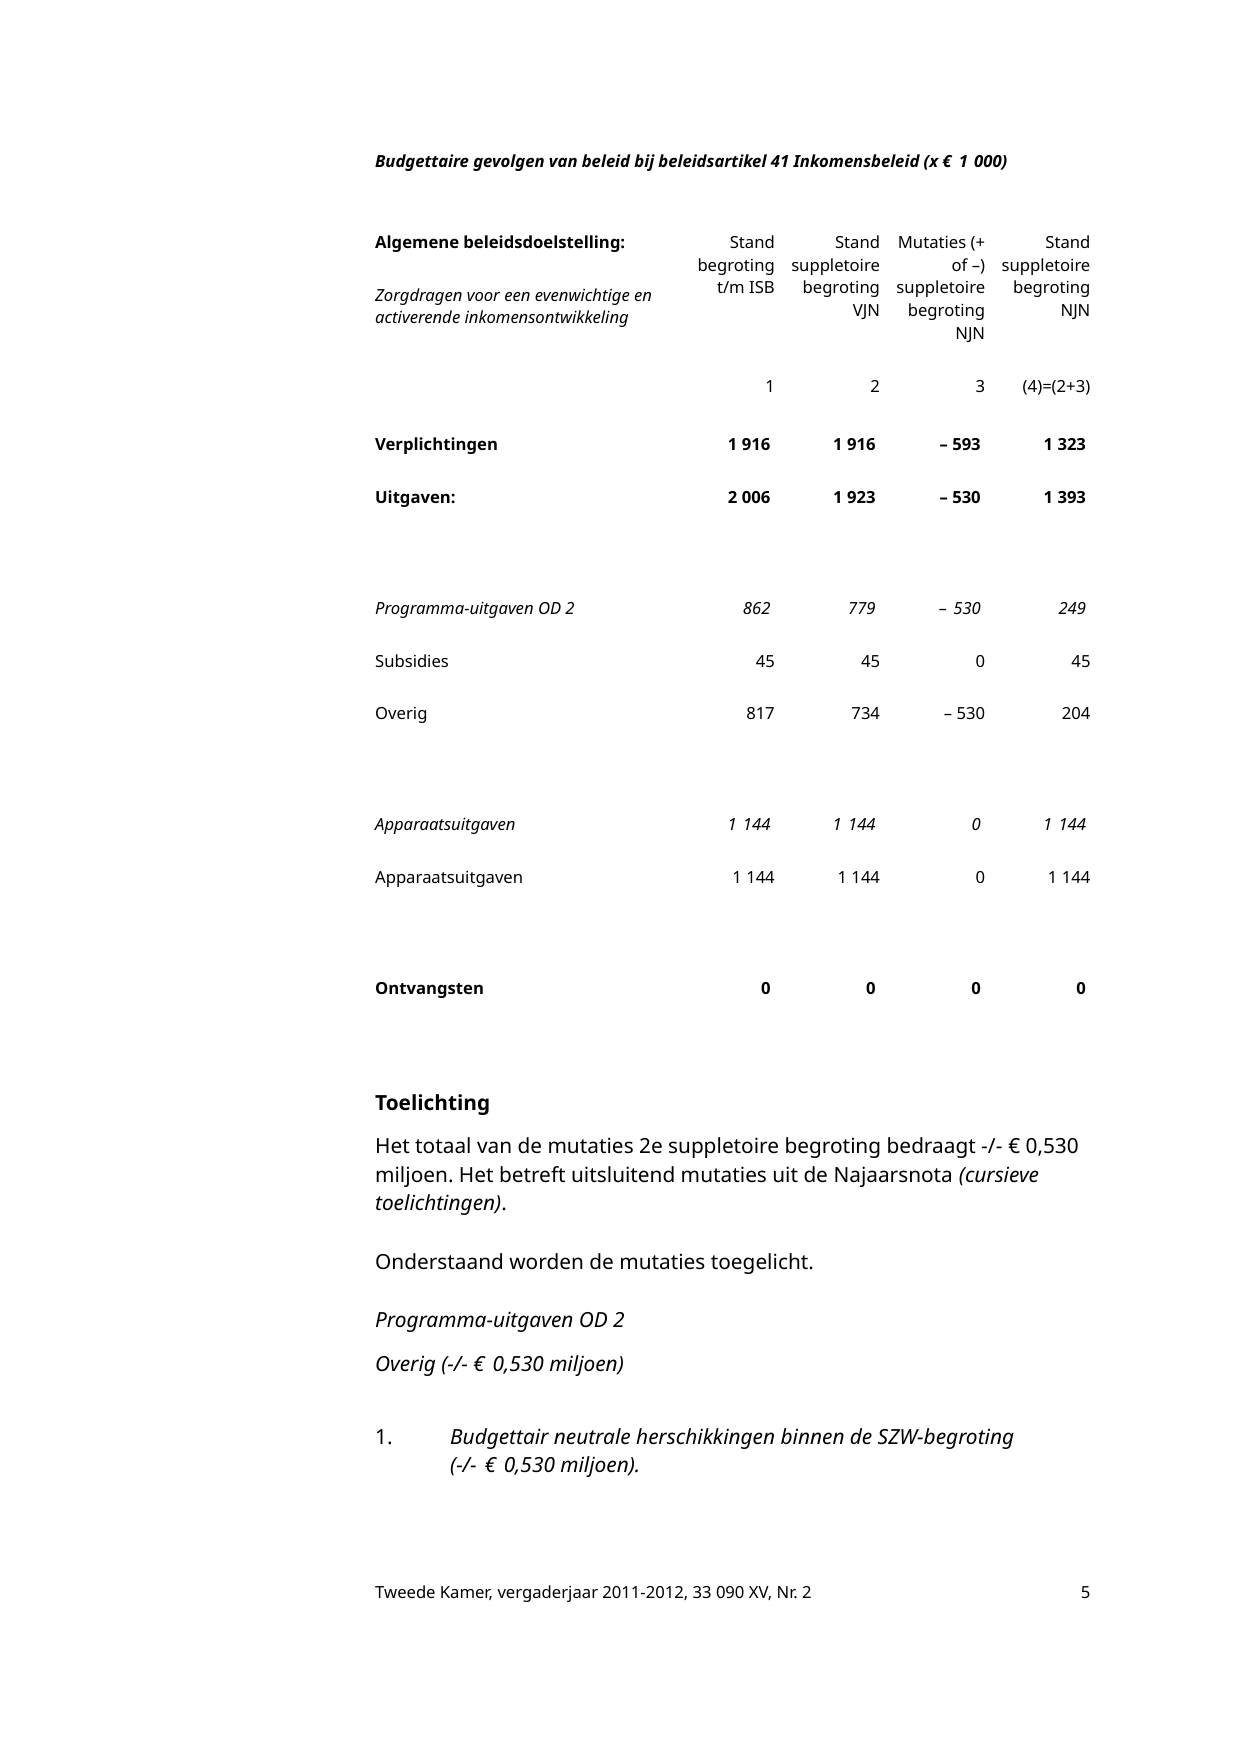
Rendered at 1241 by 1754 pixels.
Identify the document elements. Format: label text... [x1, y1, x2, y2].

table_cell Programma-uitgaven OD 2 [375, 596, 669, 649]
table_cell 779 [775, 596, 880, 649]
text Toelichting [375, 1088, 1090, 1116]
table_cell 1 [669, 374, 774, 433]
table_cell 862 [669, 596, 774, 649]
list Budgettair neutrale herschikkingen binnen de SZW-begroting (-/- € 0,530 miljoen). [375, 1422, 1090, 1479]
table_cell 1 393 [985, 485, 1090, 538]
table_header Stand suppletoire begroting VJN [775, 231, 880, 374]
table_cell 0 [880, 977, 985, 1029]
table_cell – 530 [880, 485, 985, 538]
table_header Stand begroting t/m ISB [669, 231, 774, 374]
table_cell 1 144 [669, 813, 774, 866]
table_cell [375, 755, 669, 813]
table_cell [775, 755, 880, 813]
table_header Stand suppletoire begroting NJN [985, 231, 1090, 374]
table_cell [985, 538, 1090, 596]
table_cell [669, 755, 774, 813]
table_cell 0 [880, 813, 985, 866]
table_cell Subsidies [375, 649, 669, 702]
table_cell – 593 [880, 433, 985, 485]
table_cell [669, 919, 774, 977]
table_cell [375, 919, 669, 977]
table_cell 0 [985, 977, 1090, 1029]
table_cell 734 [775, 702, 880, 754]
table_cell Apparaatsuitgaven [375, 813, 669, 866]
table_cell 1 144 [985, 813, 1090, 866]
table_cell 45 [775, 649, 880, 702]
table_cell 1 144 [775, 813, 880, 866]
table_cell [669, 538, 774, 596]
table_cell 2 006 [669, 485, 774, 538]
table_cell 3 [880, 374, 985, 433]
table_cell [375, 538, 669, 596]
table_cell 1 916 [669, 433, 774, 485]
table_cell 1 916 [775, 433, 880, 485]
table_cell 0 [669, 977, 774, 1029]
table_cell Uitgaven: [375, 485, 669, 538]
table_cell 0 [775, 977, 880, 1029]
table_cell [375, 374, 669, 433]
table_cell [775, 538, 880, 596]
table_cell 0 [880, 649, 985, 702]
table_cell 0 [880, 866, 985, 918]
table_cell Apparaatsuitgaven [375, 866, 669, 918]
table_cell – 530 [880, 702, 985, 754]
text Overig (-/- € 0,530 miljoen) [375, 1349, 1090, 1377]
text Het totaal van de mutaties 2e suppletoire begroting bedraagt -/- € 0,530 miljoen. Het betreft uitsluitend mutaties uit de Najaarsnota (cursieve toelichtingen). [375, 1131, 1090, 1217]
table_header Algemene beleidsdoelstelling: Zorgdragen voor een evenwichtige en activerende inkomensontwikkeling [375, 231, 669, 374]
table_cell [775, 919, 880, 977]
table_cell [985, 755, 1090, 813]
table_cell [880, 755, 985, 813]
table_cell Overig [375, 702, 669, 754]
table_cell 817 [669, 702, 774, 754]
table_cell (4)=(2+3) [985, 374, 1090, 433]
text Budgettaire gevolgen van beleid bij beleidsartikel 41 Inkomensbeleid (x € 1 000) [375, 150, 1090, 173]
table_cell [880, 919, 985, 977]
text Programma-uitgaven OD 2 [375, 1305, 1090, 1334]
table_cell 1 144 [669, 866, 774, 918]
table_header Mutaties (+ of –) suppletoire begroting NJN [880, 231, 985, 374]
table_cell 1 144 [985, 866, 1090, 918]
table_cell 1 144 [775, 866, 880, 918]
table_cell 45 [669, 649, 774, 702]
table_cell [985, 919, 1090, 977]
table_cell – 530 [880, 596, 985, 649]
table_cell 249 [985, 596, 1090, 649]
table_cell Ontvangsten [375, 977, 669, 1029]
table_cell 1 923 [775, 485, 880, 538]
table_cell [880, 538, 985, 596]
table_cell 1 323 [985, 433, 1090, 485]
table_cell 2 [775, 374, 880, 433]
table_cell 204 [985, 702, 1090, 754]
table_cell 45 [985, 649, 1090, 702]
text Onderstaand worden de mutaties toegelicht. [375, 1247, 1090, 1275]
table_cell Verplichtingen [375, 433, 669, 485]
